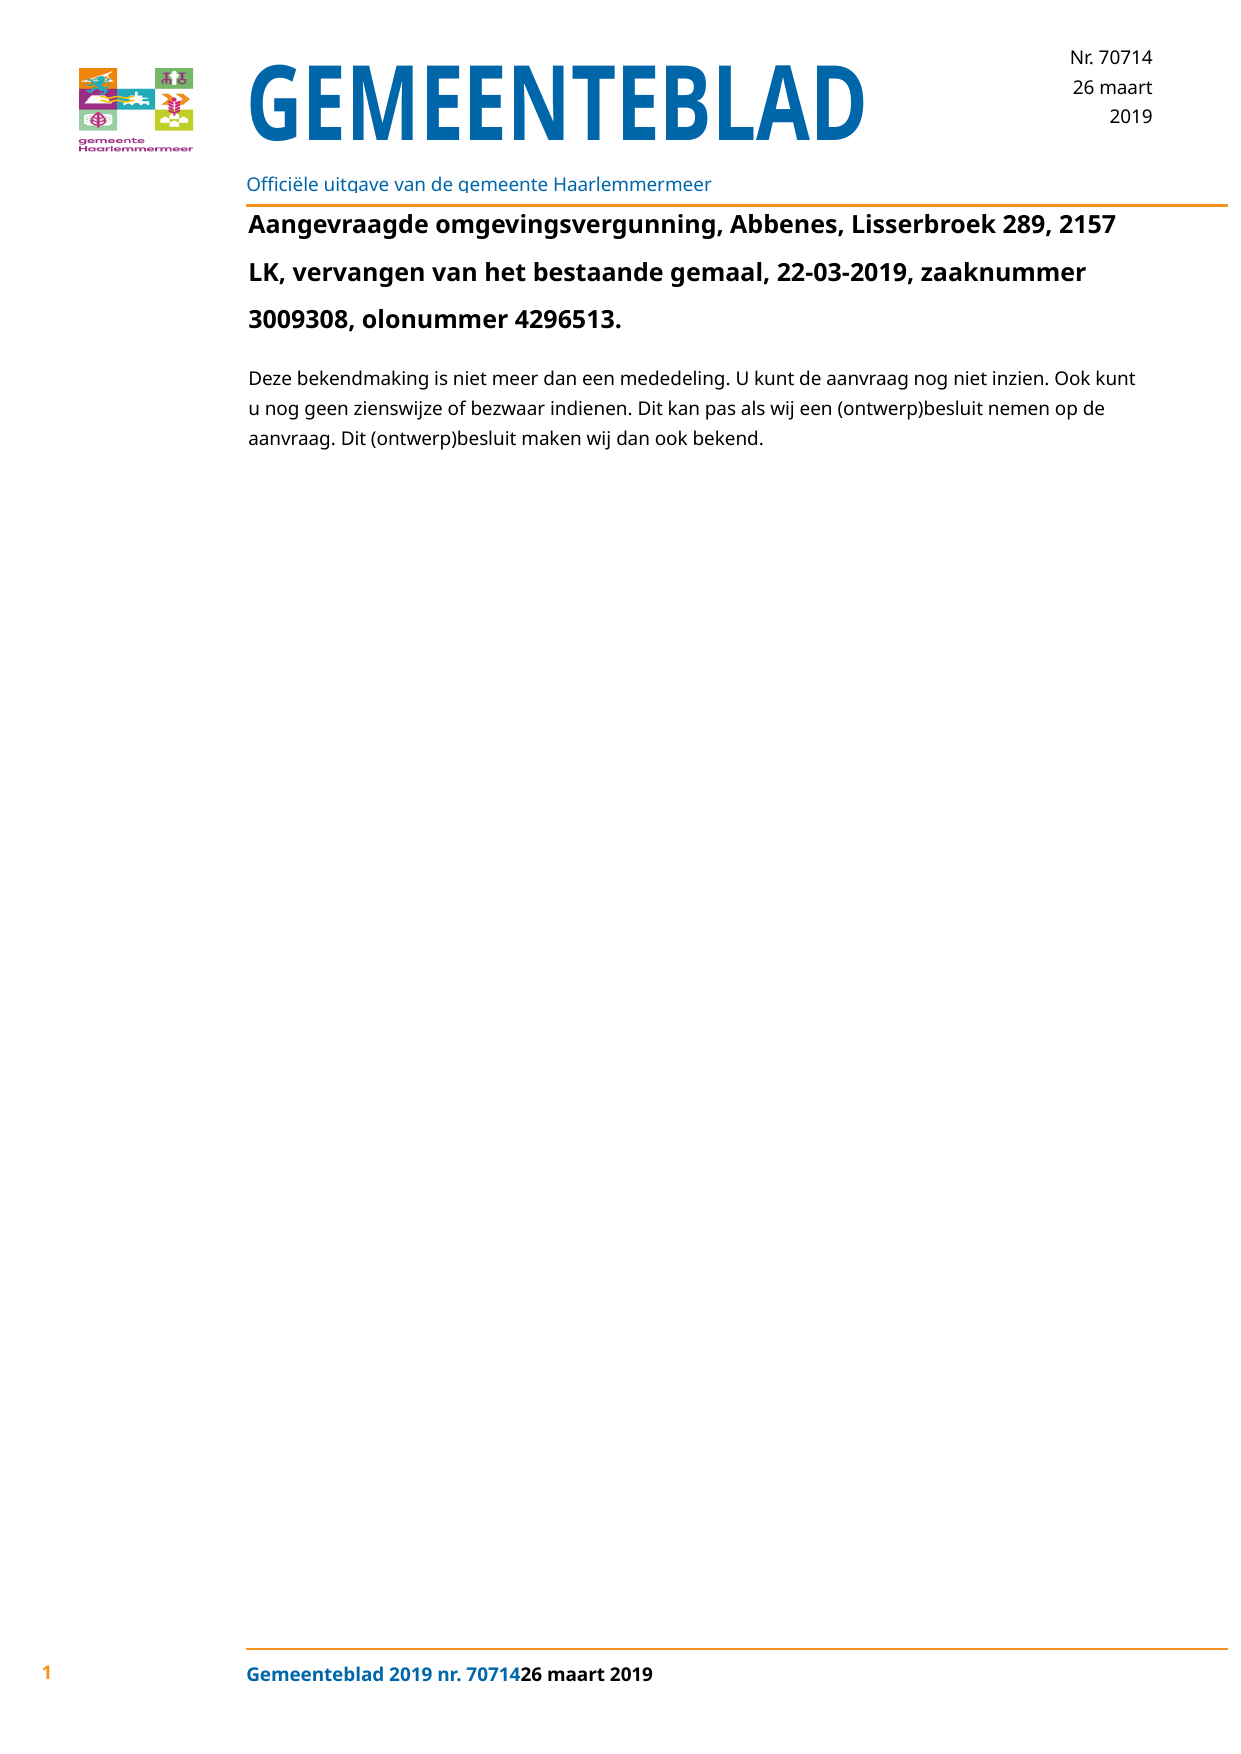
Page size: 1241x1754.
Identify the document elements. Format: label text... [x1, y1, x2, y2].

text Aangevraagde omgevingsvergunning, Abbenes, Lisserbroek 289, 2157 LK, vervangen van het bestaande gemaal, 22-03-2019, zaaknummer 3009308, olonummer 4296513. [248, 207, 1152, 336]
text Deze bekendmaking is niet meer dan een mededeling. U kunt de aanvraag nog niet inzien. Ook kunt u nog geen zienswijze of bezwaar indienen. Dit kan pas als wij een (ontwerp)besluit nemen op de aanvraag. Dit (ontwerp)besluit maken wij dan ook bekend. [248, 366, 1152, 450]
picture [41, 47, 231, 172]
